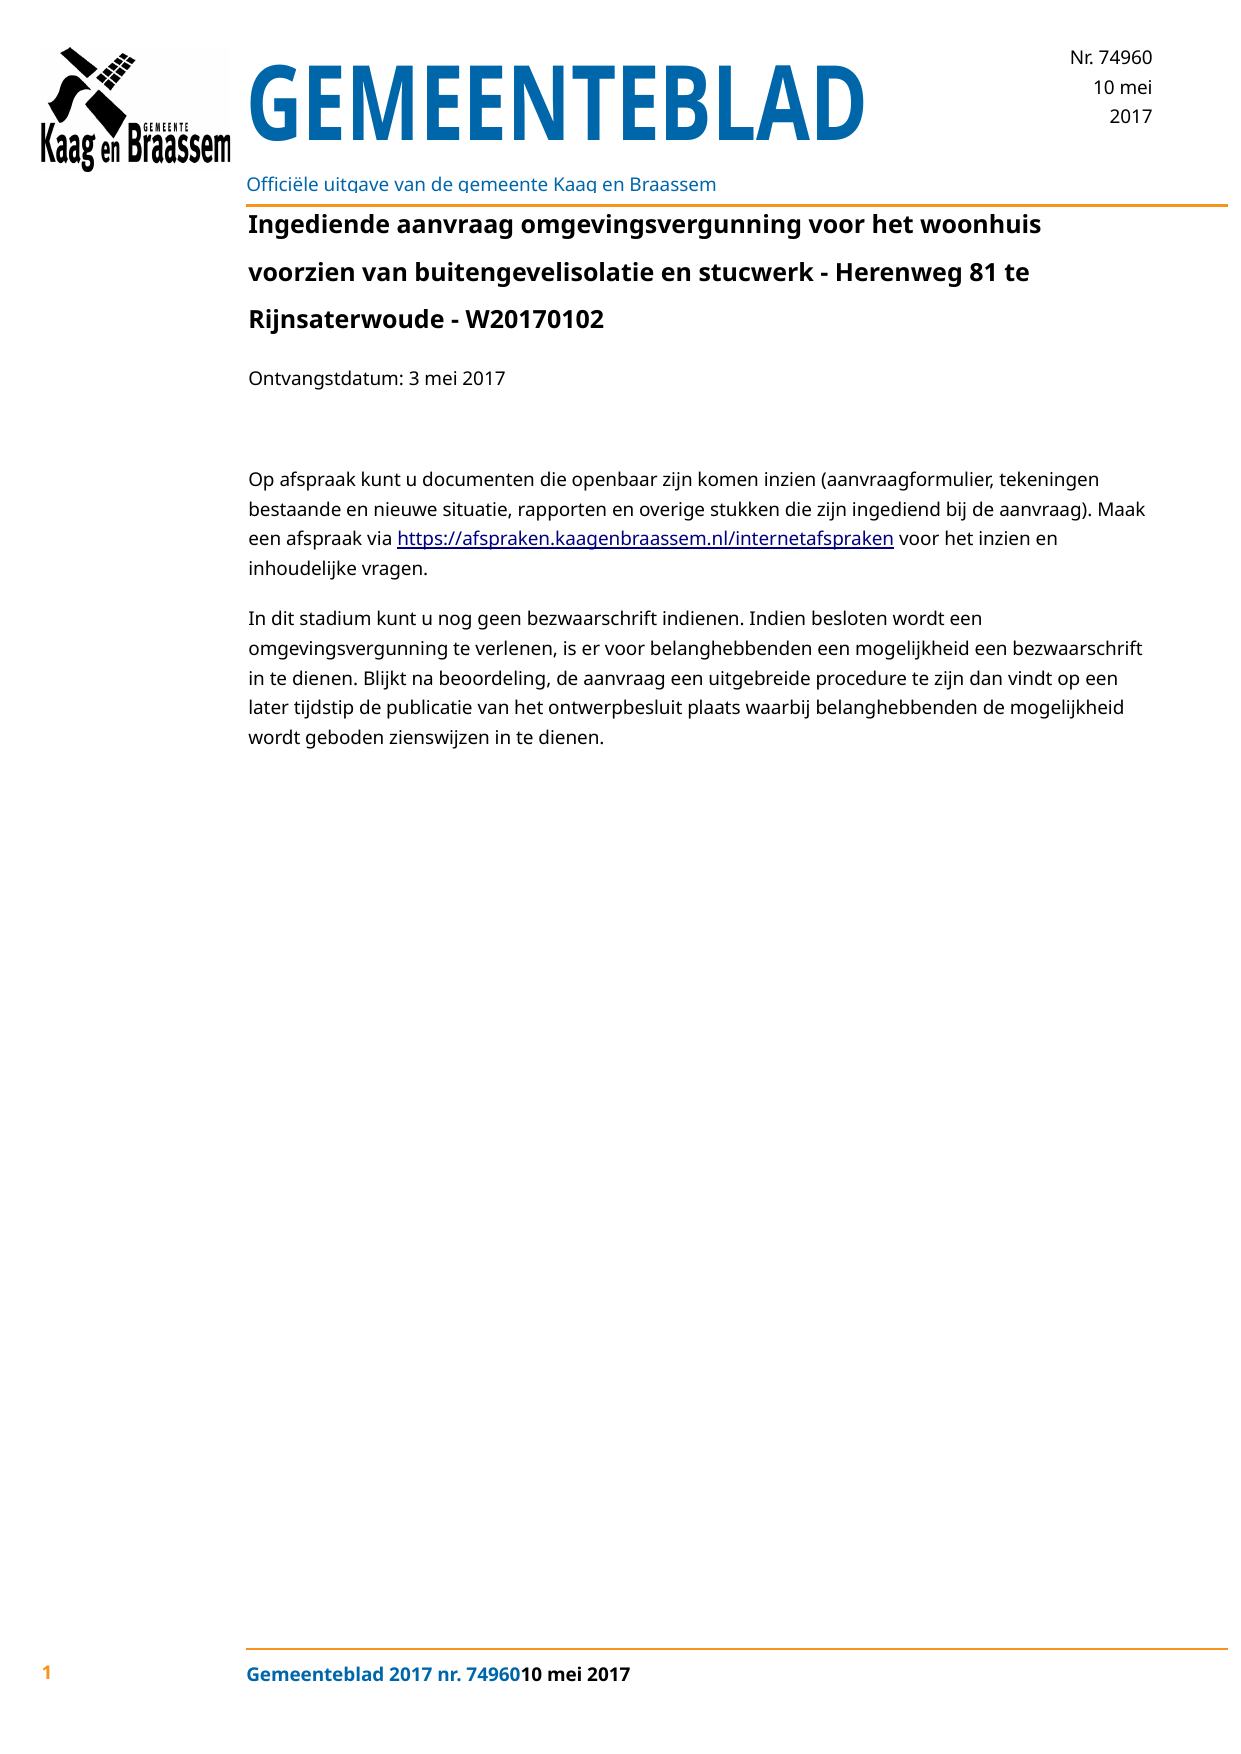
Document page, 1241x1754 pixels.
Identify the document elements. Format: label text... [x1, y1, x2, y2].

text Op afspraak kunt u documenten die openbaar zijn komen inzien (aanvraagformulier, tekeningen bestaande en nieuwe situatie, rapporten en overige stukken die zijn ingediend bij de aanvraag). Maak een afspraak via https://afspraken.kaagenbraassem.nl/internetafspraken voor het inzien en inhoudelijke vragen. [248, 466, 1152, 581]
picture [41, 47, 231, 172]
text In dit stadium kunt u nog geen bezwaarschrift indienen. Indien besloten wordt een omgevingsvergunning te verlenen, is er voor belanghebbenden een mogelijkheid een bezwaarschrift in te dienen. Blijkt na beoordeling, de aanvraag een uitgebreide procedure te zijn dan vindt op een later tijdstip de publicatie van het ontwerpbesluit plaats waarbij belanghebbenden de mogelijkheid wordt geboden zienswijzen in te dienen. [248, 606, 1152, 749]
text Ingediende aanvraag omgevingsvergunning voor het woonhuis voorzien van buitengevelisolatie en stucwerk - Herenweg 81 te Rijnsaterwoude - W20170102 [248, 207, 1152, 336]
text Ontvangstdatum: 3 mei 2017 [248, 366, 1152, 391]
